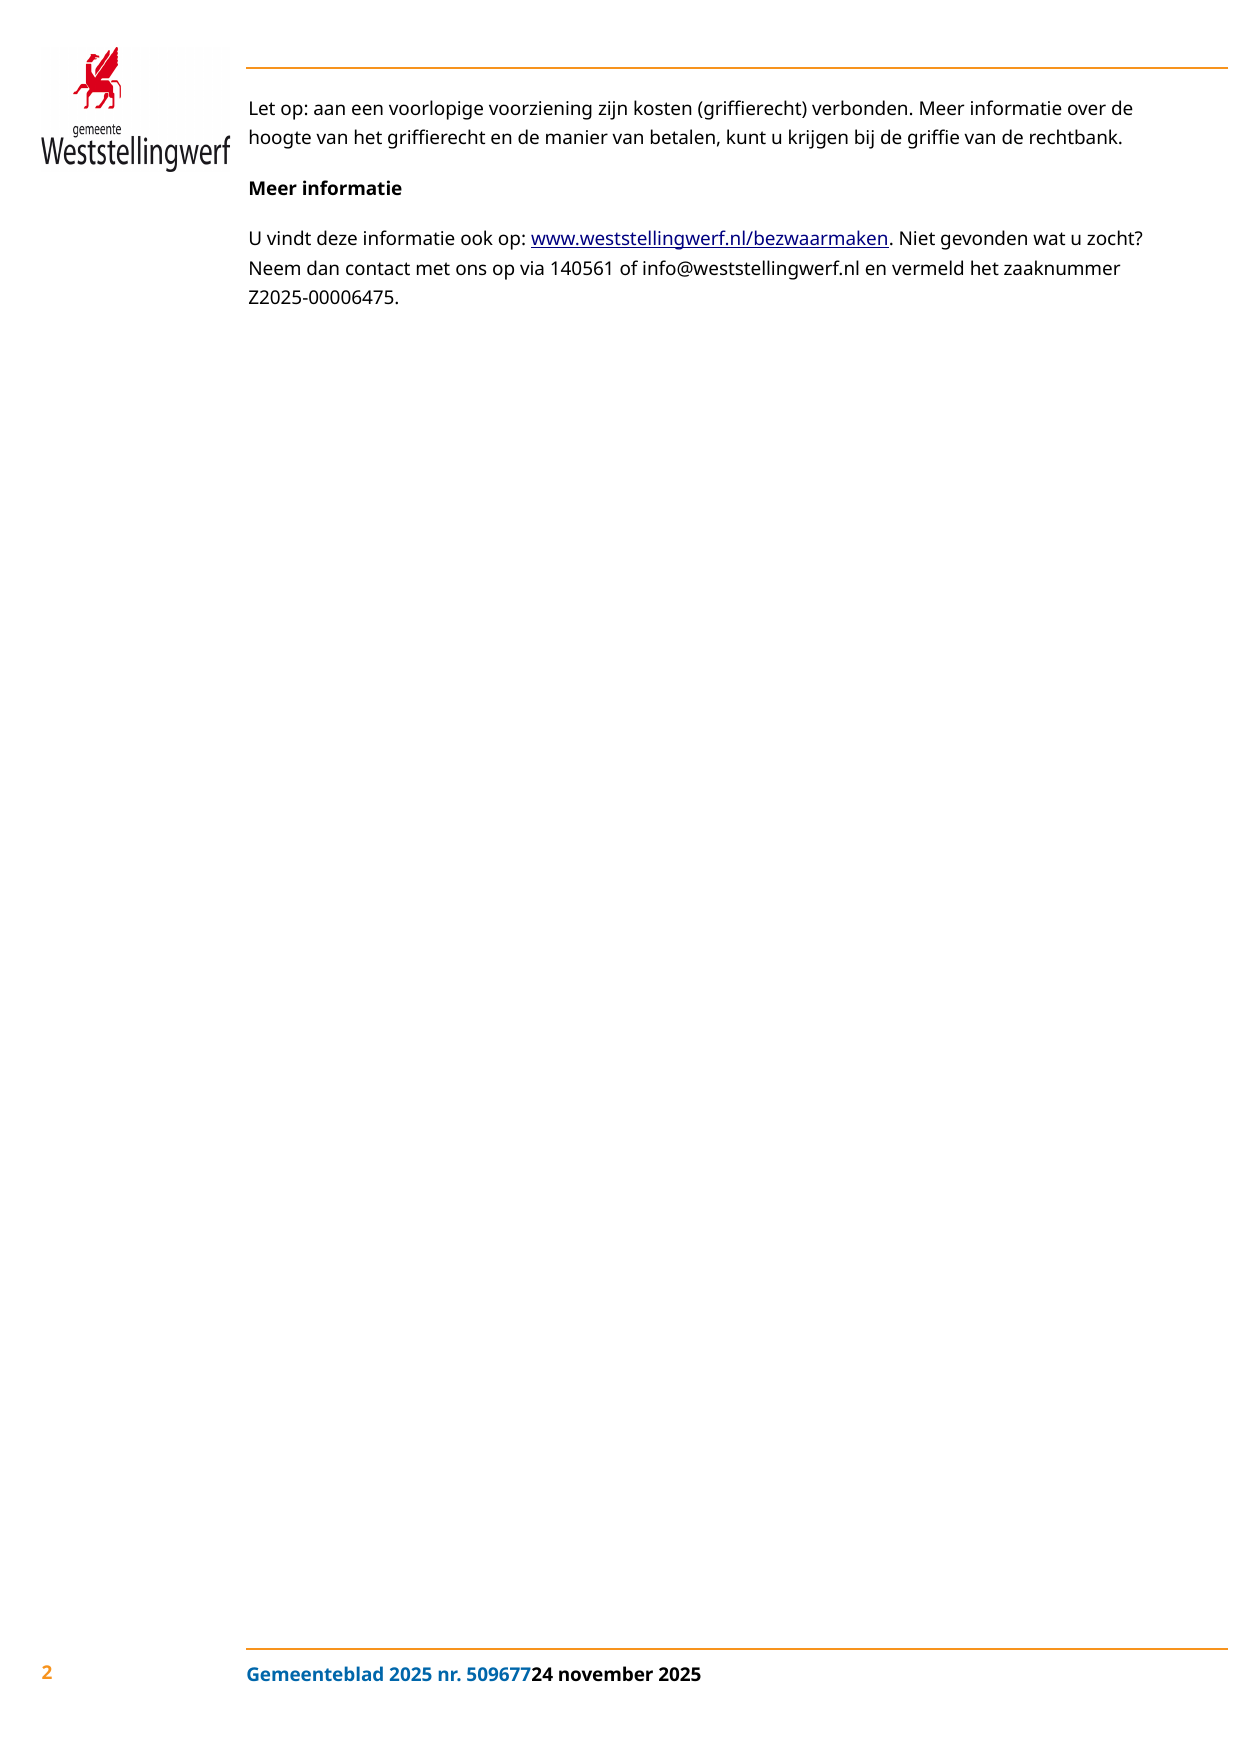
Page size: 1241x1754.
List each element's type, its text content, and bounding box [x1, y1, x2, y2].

picture [41, 47, 231, 172]
text U vindt deze informatie ook op: www.weststellingwerf.nl/bezwaarmaken. Niet gevonden wat u zocht? Neem dan contact met ons op via 140561 of info@weststellingwerf.nl en vermeld het zaaknummer Z2025-00006475. [248, 225, 1152, 310]
text Let op: aan een voorlopige voorziening zijn kosten (griffierecht) verbonden. Meer informatie over de hoogte van het griffierecht en de manier van betalen, kunt u krijgen bij de griffie van de rechtbank. [248, 95, 1152, 150]
text Meer informatie [248, 175, 1152, 201]
